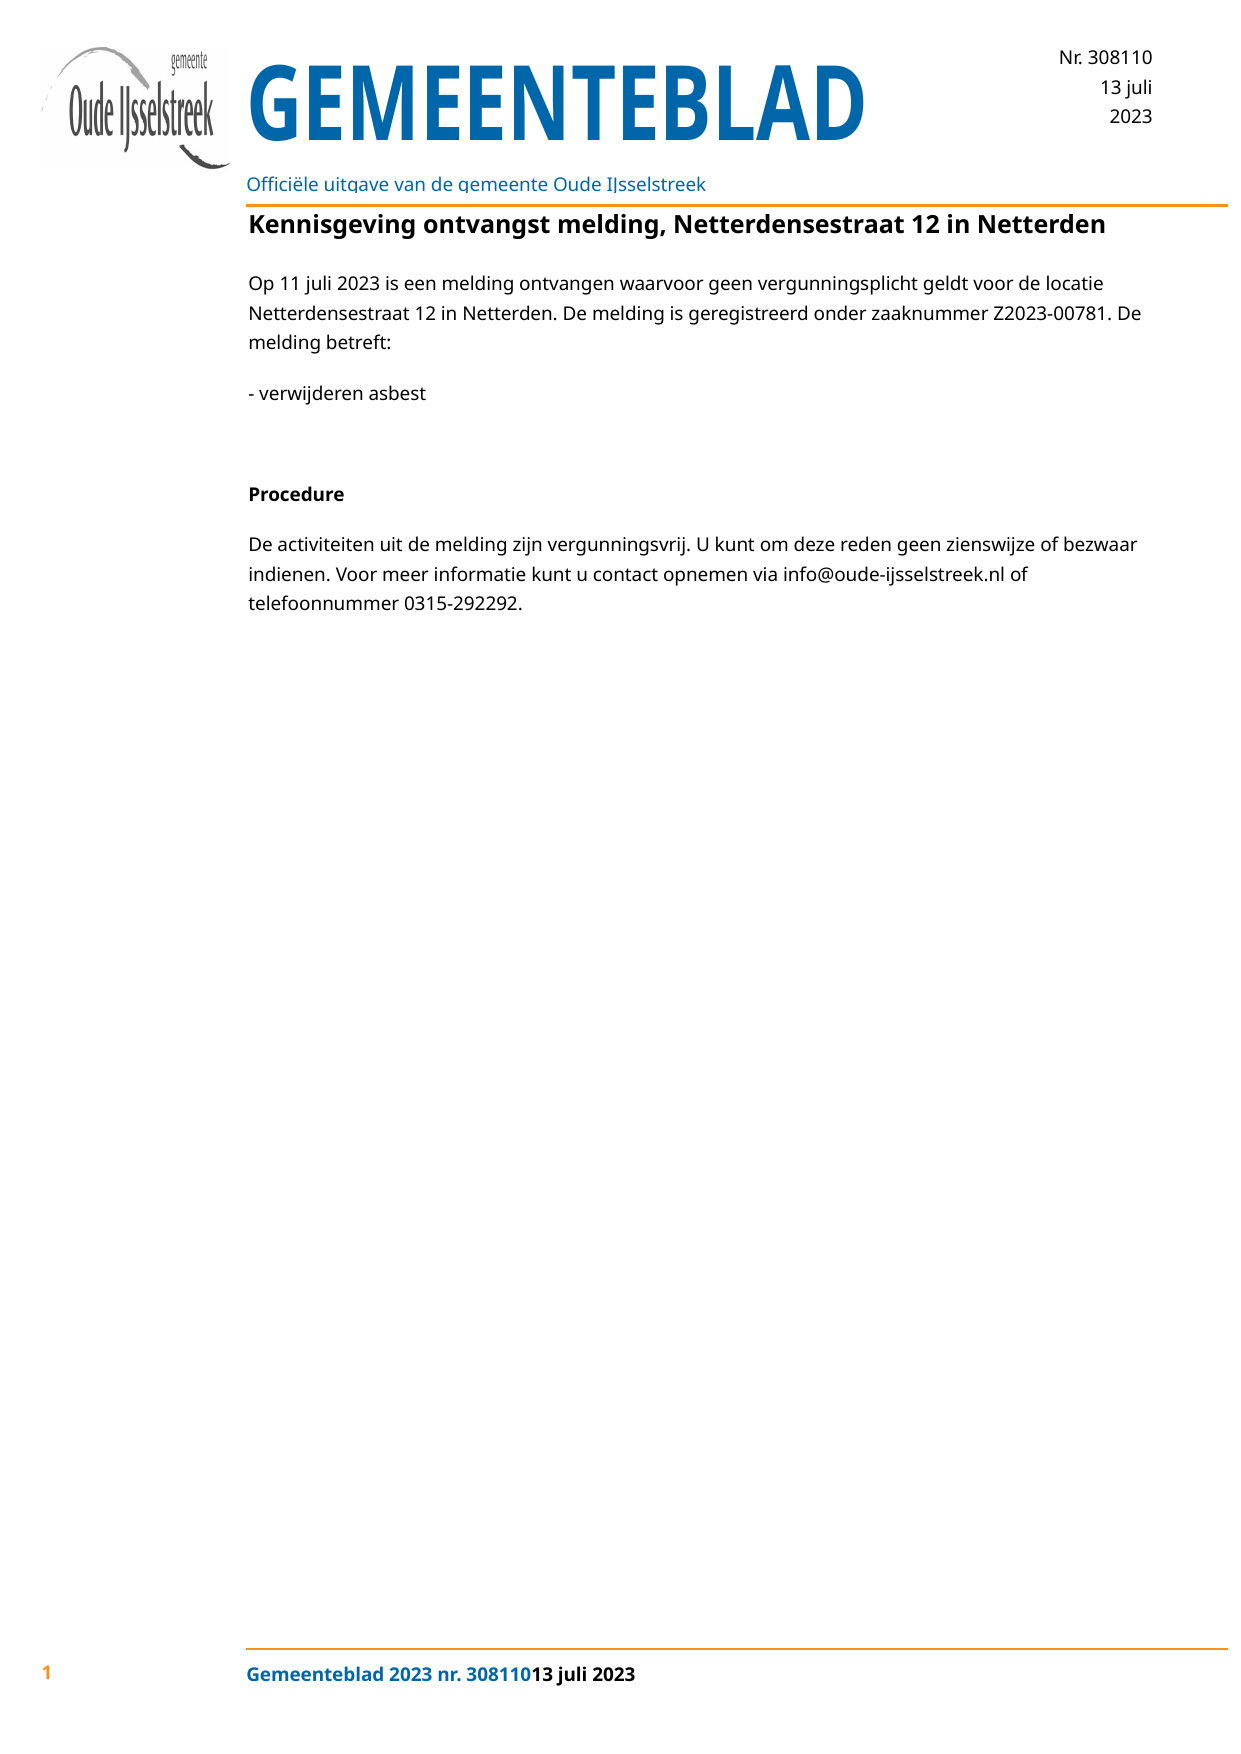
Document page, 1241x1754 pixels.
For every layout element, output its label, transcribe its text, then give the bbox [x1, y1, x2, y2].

text - verwijderen asbest [248, 380, 1152, 406]
text Op 11 juli 2023 is een melding ontvangen waarvoor geen vergunningsplicht geldt voor de locatie Netterdensestraat 12 in Netterden. De melding is geregistreerd onder zaaknummer Z2023-00781. De melding betreft: [248, 270, 1152, 355]
picture [41, 47, 231, 172]
text Kennisgeving ontvangst melding, Netterdensestraat 12 in Netterden [248, 207, 1152, 241]
text De activiteiten uit de melding zijn vergunningsvrij. U kunt om deze reden geen zienswijze of bezwaar indienen. Voor meer informatie kunt u contact opnemen via info@oude-ijsselstreek.nl of telefoonnummer 0315-292292. [248, 531, 1152, 616]
text Procedure [248, 481, 1152, 506]
